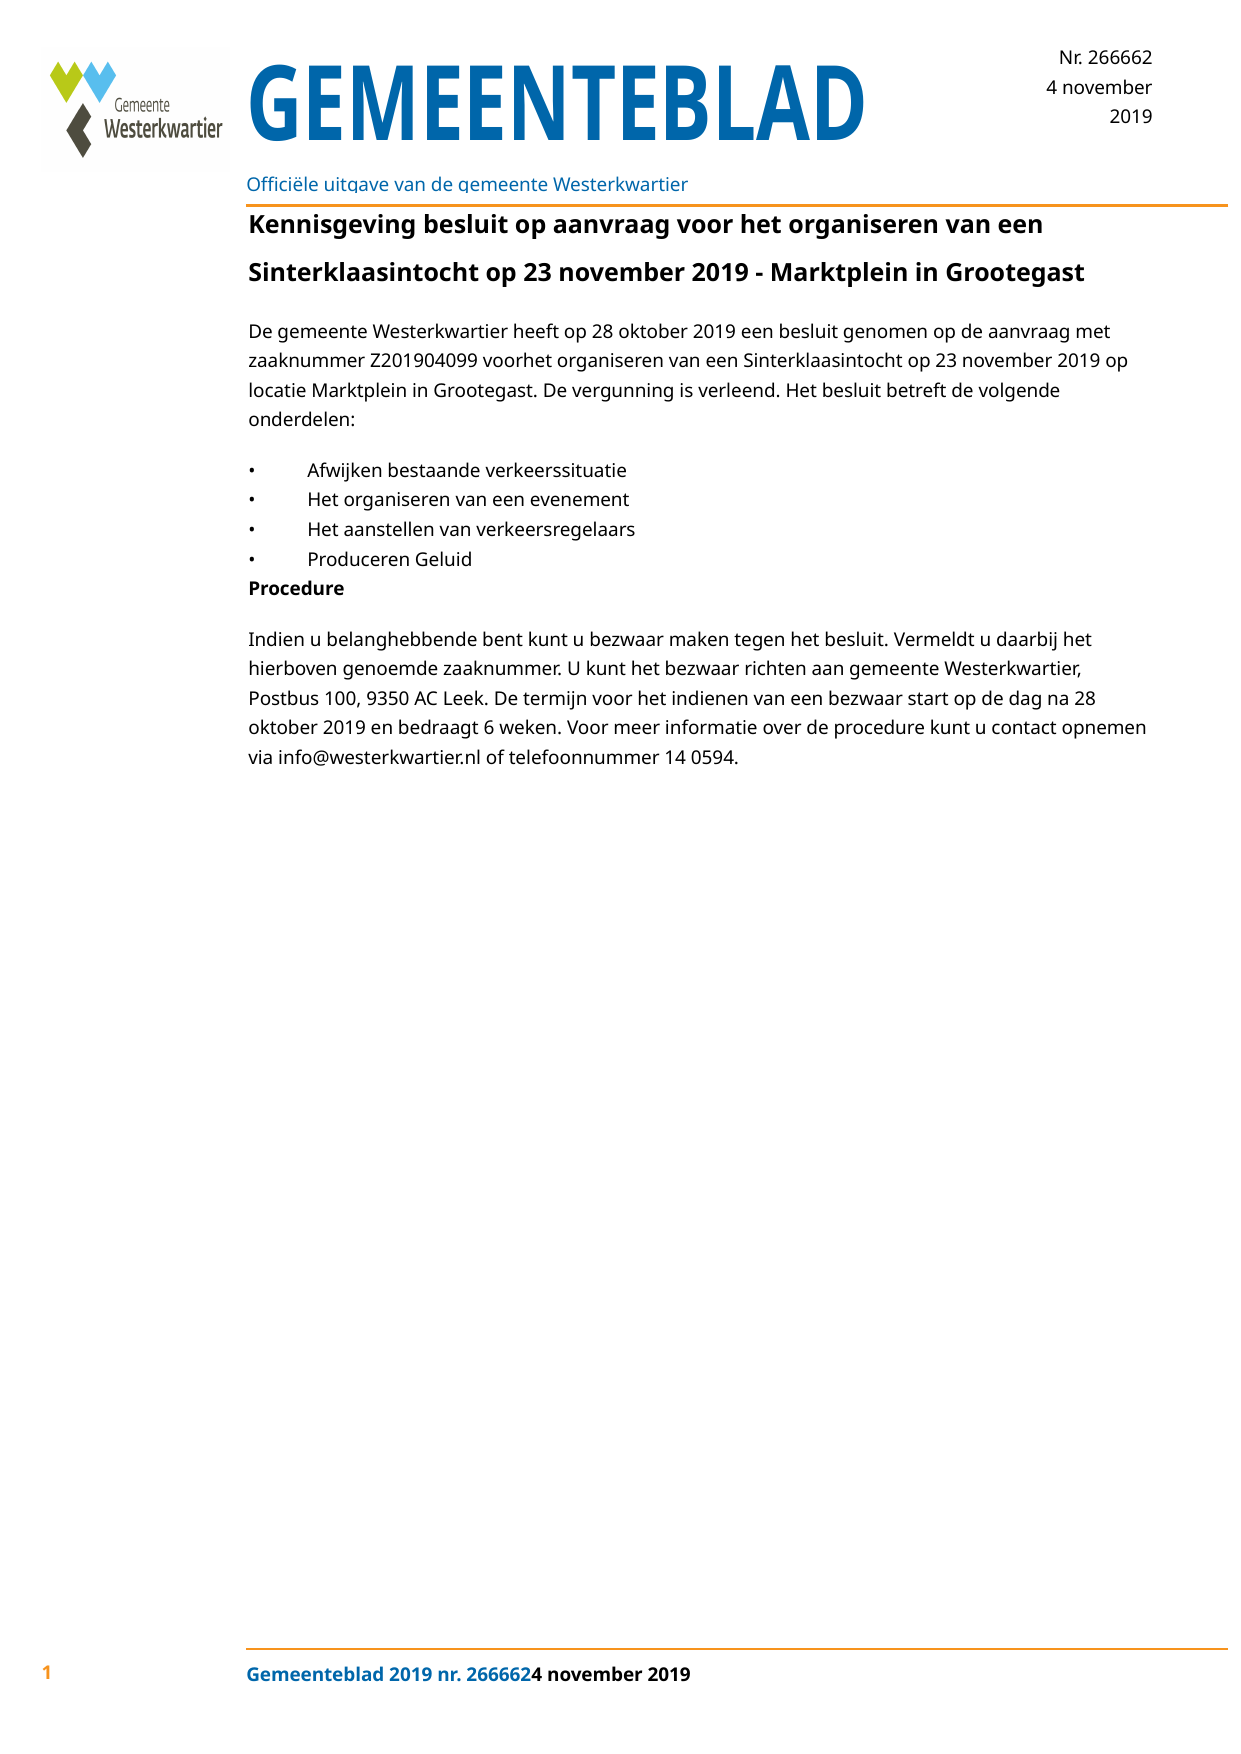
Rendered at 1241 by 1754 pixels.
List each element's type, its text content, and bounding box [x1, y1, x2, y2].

text Kennisgeving besluit op aanvraag voor het organiseren van een Sinterklaasintocht op 23 november 2019 - Marktplein in Grootegast [248, 207, 1152, 288]
text De gemeente Westerkwartier heeft op 28 oktober 2019 een besluit genomen op de aanvraag met zaaknummer Z201904099 voorhet organiseren van een Sinterklaasintocht op 23 november 2019 op locatie Marktplein in Grootegast. De vergunning is verleend. Het besluit betreft de volgende onderdelen: [248, 318, 1152, 432]
picture [41, 47, 231, 172]
list Het aanstellen van verkeersregelaars [248, 516, 1152, 542]
list Het organiseren van een evenement [248, 487, 1152, 512]
text Indien u belanghebbende bent kunt u bezwaar maken tegen het besluit. Vermeldt u daarbij het hierboven genoemde zaaknummer. U kunt het bezwaar richten aan gemeente Westerkwartier, Postbus 100, 9350 AC Leek. De termijn voor het indienen van een bezwaar start op de dag na 28 oktober 2019 en bedraagt 6 weken. Voor meer informatie over de procedure kunt u contact opnemen via info@westerkwartier.nl of telefoonnummer 14 0594. [248, 626, 1152, 770]
text Procedure [248, 575, 1152, 601]
list Afwijken bestaande verkeerssituatie [248, 457, 1152, 483]
list Produceren Geluid [248, 546, 1152, 572]
